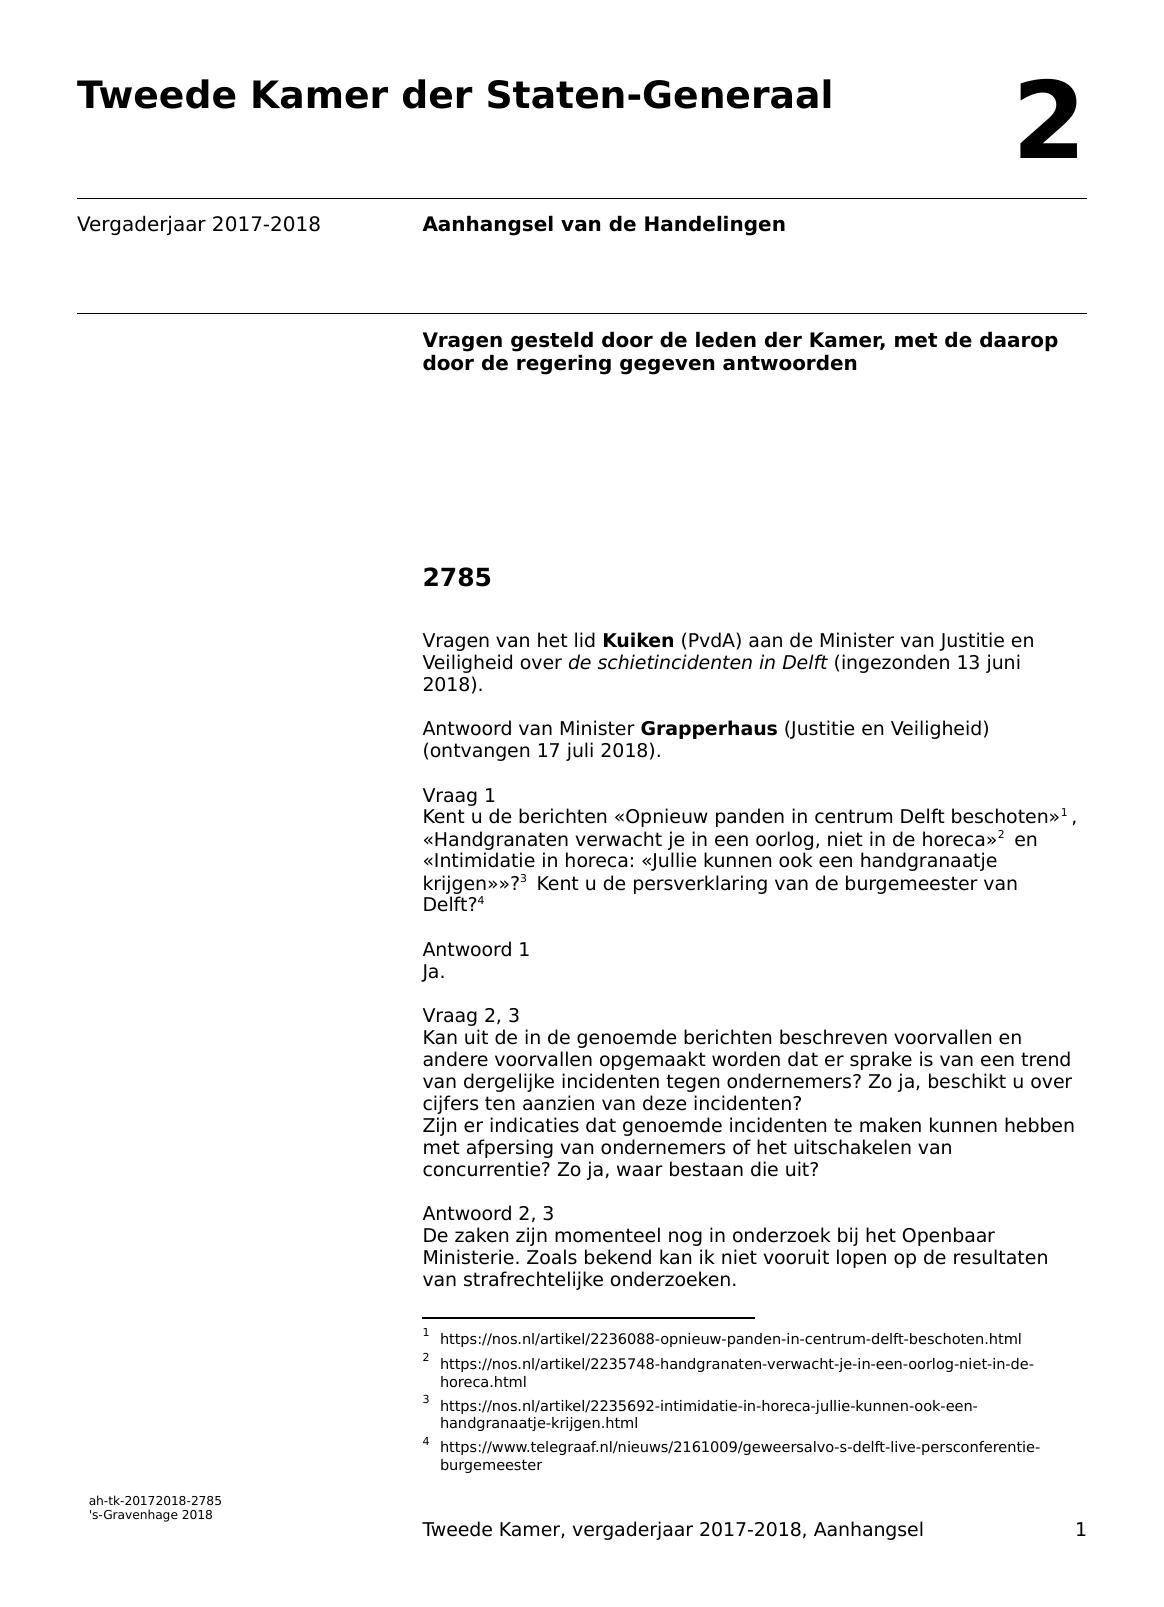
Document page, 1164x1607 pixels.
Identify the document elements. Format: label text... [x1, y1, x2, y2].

table_cell [77, 314, 422, 375]
text https://nos.nl/artikel/2235748-handgranaten-verwacht-je-in-een-oorlog-niet-in-de-horeca.html [422, 1352, 1087, 1391]
text Vragen van het lid Kuiken (PvdA) aan de Minister van Justitie en Veiligheid over de schietincidenten in Delft (ingezonden 13 juni 2018). [422, 630, 1087, 696]
text https://nos.nl/artikel/2235692-intimidatie-in-horeca-jullie-kunnen-ook-een-handgranaatje-krijgen.html [422, 1393, 1087, 1432]
text Vraag 1 [422, 784, 1087, 806]
table_cell Vragen gesteld door de leden der Kamer, met de daarop door de regering gegeven antwoorden [422, 314, 1087, 375]
text 2785 [422, 563, 1087, 592]
text De zaken zijn momenteel nog in onderzoek bij het Openbaar Ministerie. Zoals bekend kan ik niet vooruit lopen op de resultaten van strafrechtelijke onderzoeken. [422, 1225, 1087, 1291]
text Kan uit de in de genoemde berichten beschreven voorvallen en andere voorvallen opgemaakt worden dat er sprake is van een trend van dergelijke incidenten tegen ondernemers? Zo ja, beschikt u over cijfers ten aanzien van deze incidenten? [422, 1027, 1087, 1114]
table_cell Aanhangsel van de Handelingen [422, 199, 1087, 313]
text Antwoord van Minister Grapperhaus (Justitie en Veiligheid) (ontvangen 17 juli 2018). [422, 718, 1087, 762]
text https://nos.nl/artikel/2236088-opnieuw-panden-in-centrum-delft-beschoten.html [422, 1327, 1087, 1349]
table_header 2 [886, 59, 1087, 198]
table_header Tweede Kamer der Staten-Generaal [77, 59, 886, 198]
text Ja. [422, 961, 1087, 982]
text Zijn er indicaties dat genoemde incidenten te maken kunnen hebben met afpersing van ondernemers of het uitschakelen van concurrentie? Zo ja, waar bestaan die uit? [422, 1114, 1087, 1181]
text Kent u de berichten «Opnieuw panden in centrum Delft beschoten», «Handgranaten verwacht je in een oorlog, niet in de horeca» en «Intimidatie in horeca: «Jullie kunnen ook een handgranaatje krijgen»»? Kent u de persverklaring van de burgemeester van Delft? [422, 806, 1087, 916]
text Antwoord 2, 3 [422, 1203, 1087, 1225]
text https://www.telegraaf.nl/nieuws/2161009/geweersalvo-s-delft-live-persconferentie-burgemeester [422, 1435, 1087, 1474]
text ah-tk-20172018-2785 [88, 1494, 323, 1508]
text 's-Gravenhage 2018 [88, 1508, 323, 1522]
table_cell Vergaderjaar 2017-2018 [77, 199, 422, 313]
text Antwoord 1 [422, 938, 1087, 961]
text Vraag 2, 3 [422, 1005, 1087, 1027]
